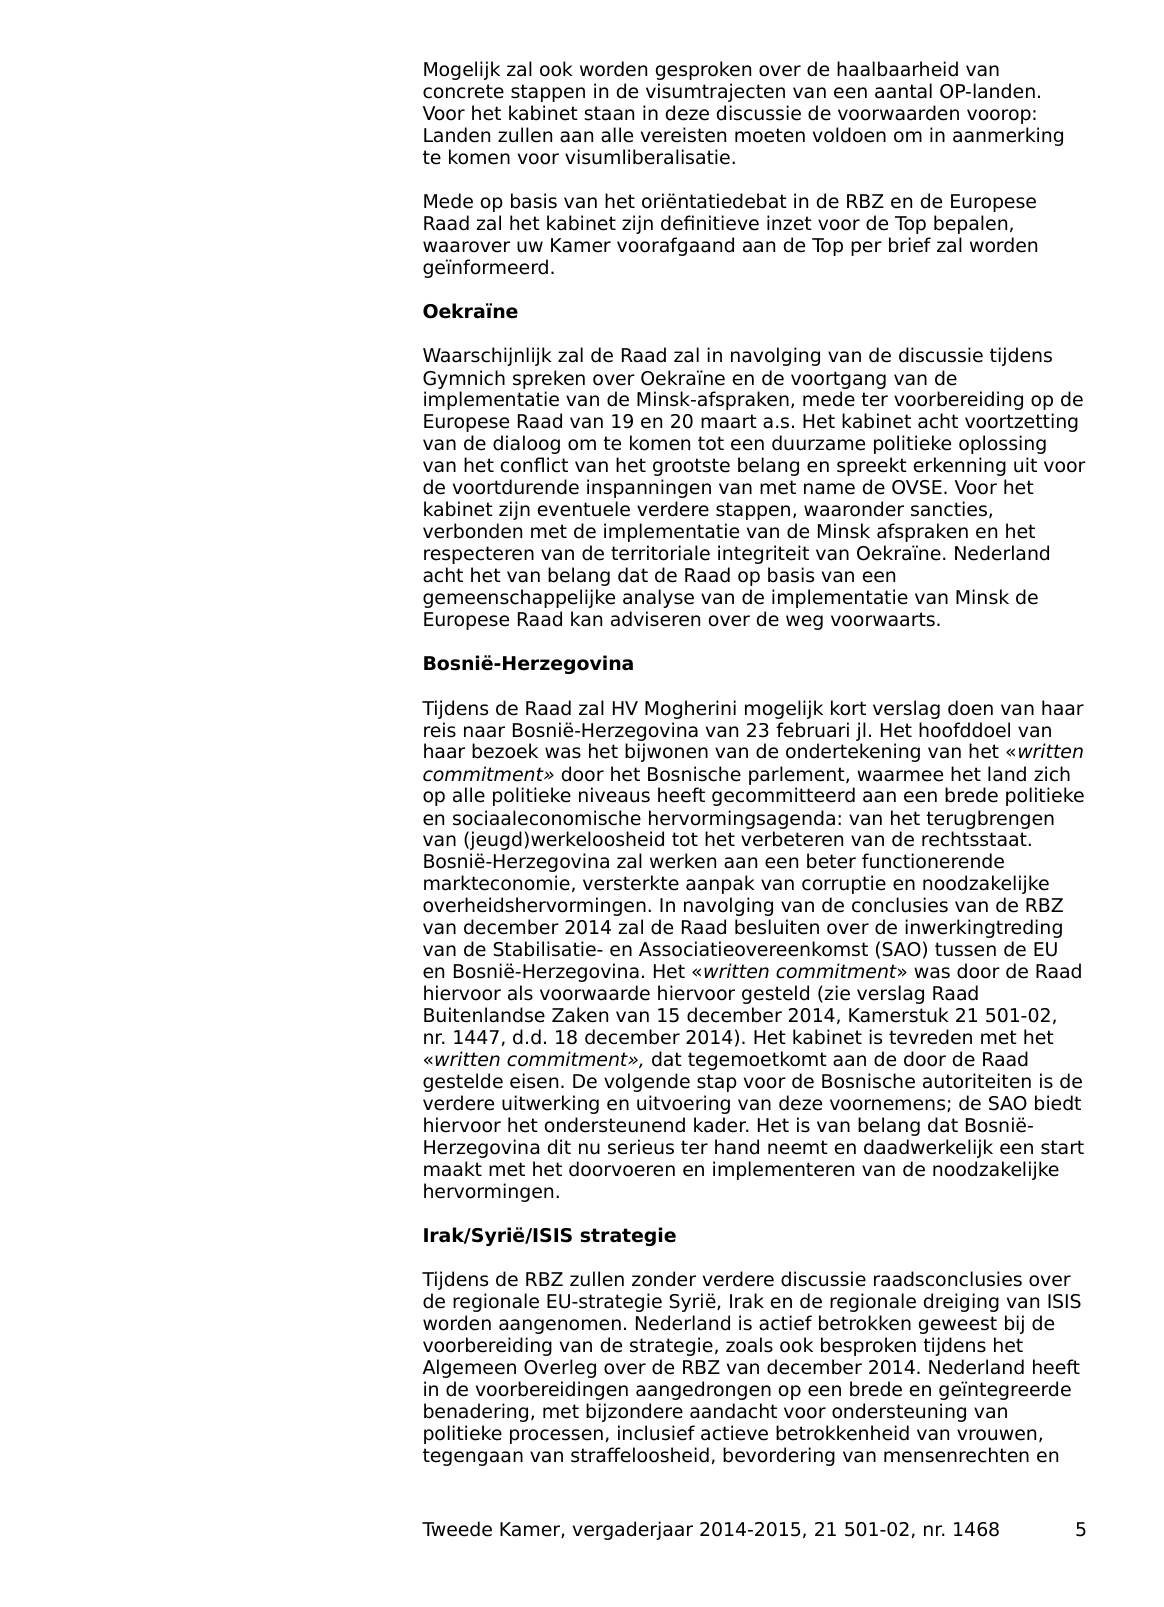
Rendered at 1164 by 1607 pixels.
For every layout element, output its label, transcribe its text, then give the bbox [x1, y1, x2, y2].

text Mede op basis van het oriëntatiedebat in de RBZ en de Europese Raad zal het kabinet zijn definitieve inzet voor de Top bepalen, waarover uw Kamer voorafgaand aan de Top per brief zal worden geïnformeerd. [422, 191, 1087, 279]
subtitle Bosnië-Herzegovina [422, 653, 1087, 675]
text Mogelijk zal ook worden gesproken over de haalbaarheid van concrete stappen in de visumtrajecten van een aantal OP-landen. Voor het kabinet staan in deze discussie de voorwaarden voorop: Landen zullen aan alle vereisten moeten voldoen om in aanmerking te komen voor visumliberalisatie. [422, 59, 1087, 169]
subtitle Oekraïne [422, 301, 1087, 323]
text Tijdens de Raad zal HV Mogherini mogelijk kort verslag doen van haar reis naar Bosnië-Herzegovina van 23 februari jl. Het hoofddoel van haar bezoek was het bijwonen van de ondertekening van het «written commitment» door het Bosnische parlement, waarmee het land zich op alle politieke niveaus heeft gecommitteerd aan een brede politieke en sociaaleconomische hervormingsagenda: van het terugbrengen van (jeugd)werkeloosheid tot het verbeteren van de rechtsstaat. Bosnië-Herzegovina zal werken aan een beter functionerende markteconomie, versterkte aanpak van corruptie en noodzakelijke overheidshervormingen. In navolging van de conclusies van de RBZ van december 2014 zal de Raad besluiten over de inwerkingtreding van de Stabilisatie- en Associatieovereenkomst (SAO) tussen de EU en Bosnië-Herzegovina. Het «written commitment» was door de Raad hiervoor als voorwaarde hiervoor gesteld (zie verslag Raad Buitenlandse Zaken van 15 december 2014, Kamerstuk 21 501-02, nr. 1447, d.d. 18 december 2014). Het kabinet is tevreden met het «written commitment», dat tegemoetkomt aan de door de Raad gestelde eisen. De volgende stap voor de Bosnische autoriteiten is de verdere uitwerking en uitvoering van deze voornemens; de SAO biedt hiervoor het ondersteunend kader. Het is van belang dat Bosnië-Herzegovina dit nu serieus ter hand neemt en daadwerkelijk een start maakt met het doorvoeren en implementeren van de noodzakelijke hervormingen. [422, 697, 1087, 1203]
text Tijdens de RBZ zullen zonder verdere discussie raadsconclusies over de regionale EU-strategie Syrië, Irak en de regionale dreiging van ISIS worden aangenomen. Nederland is actief betrokken geweest bij de voorbereiding van de strategie, zoals ook besproken tijdens het Algemeen Overleg over de RBZ van december 2014. Nederland heeft in de voorbereidingen aangedrongen op een brede en geïntegreerde benadering, met bijzondere aandacht voor ondersteuning van politieke processen, inclusief actieve betrokkenheid van vrouwen, tegengaan van straffeloosheid, bevordering van mensenrechten en [422, 1269, 1087, 1467]
subtitle Irak/Syrië/ISIS strategie [422, 1225, 1087, 1247]
text Waarschijnlijk zal de Raad zal in navolging van de discussie tijdens Gymnich spreken over Oekraïne en de voortgang van de implementatie van de Minsk-afspraken, mede ter voorbereiding op de Europese Raad van 19 en 20 maart a.s. Het kabinet acht voortzetting van de dialoog om te komen tot een duurzame politieke oplossing van het conflict van het grootste belang en spreekt erkenning uit voor de voortdurende inspanningen van met name de OVSE. Voor het kabinet zijn eventuele verdere stappen, waaronder sancties, verbonden met de implementatie van de Minsk afspraken en het respecteren van de territoriale integriteit van Oekraïne. Nederland acht het van belang dat de Raad op basis van een gemeenschappelijke analyse van de implementatie van Minsk de Europese Raad kan adviseren over de weg voorwaarts. [422, 345, 1087, 631]
